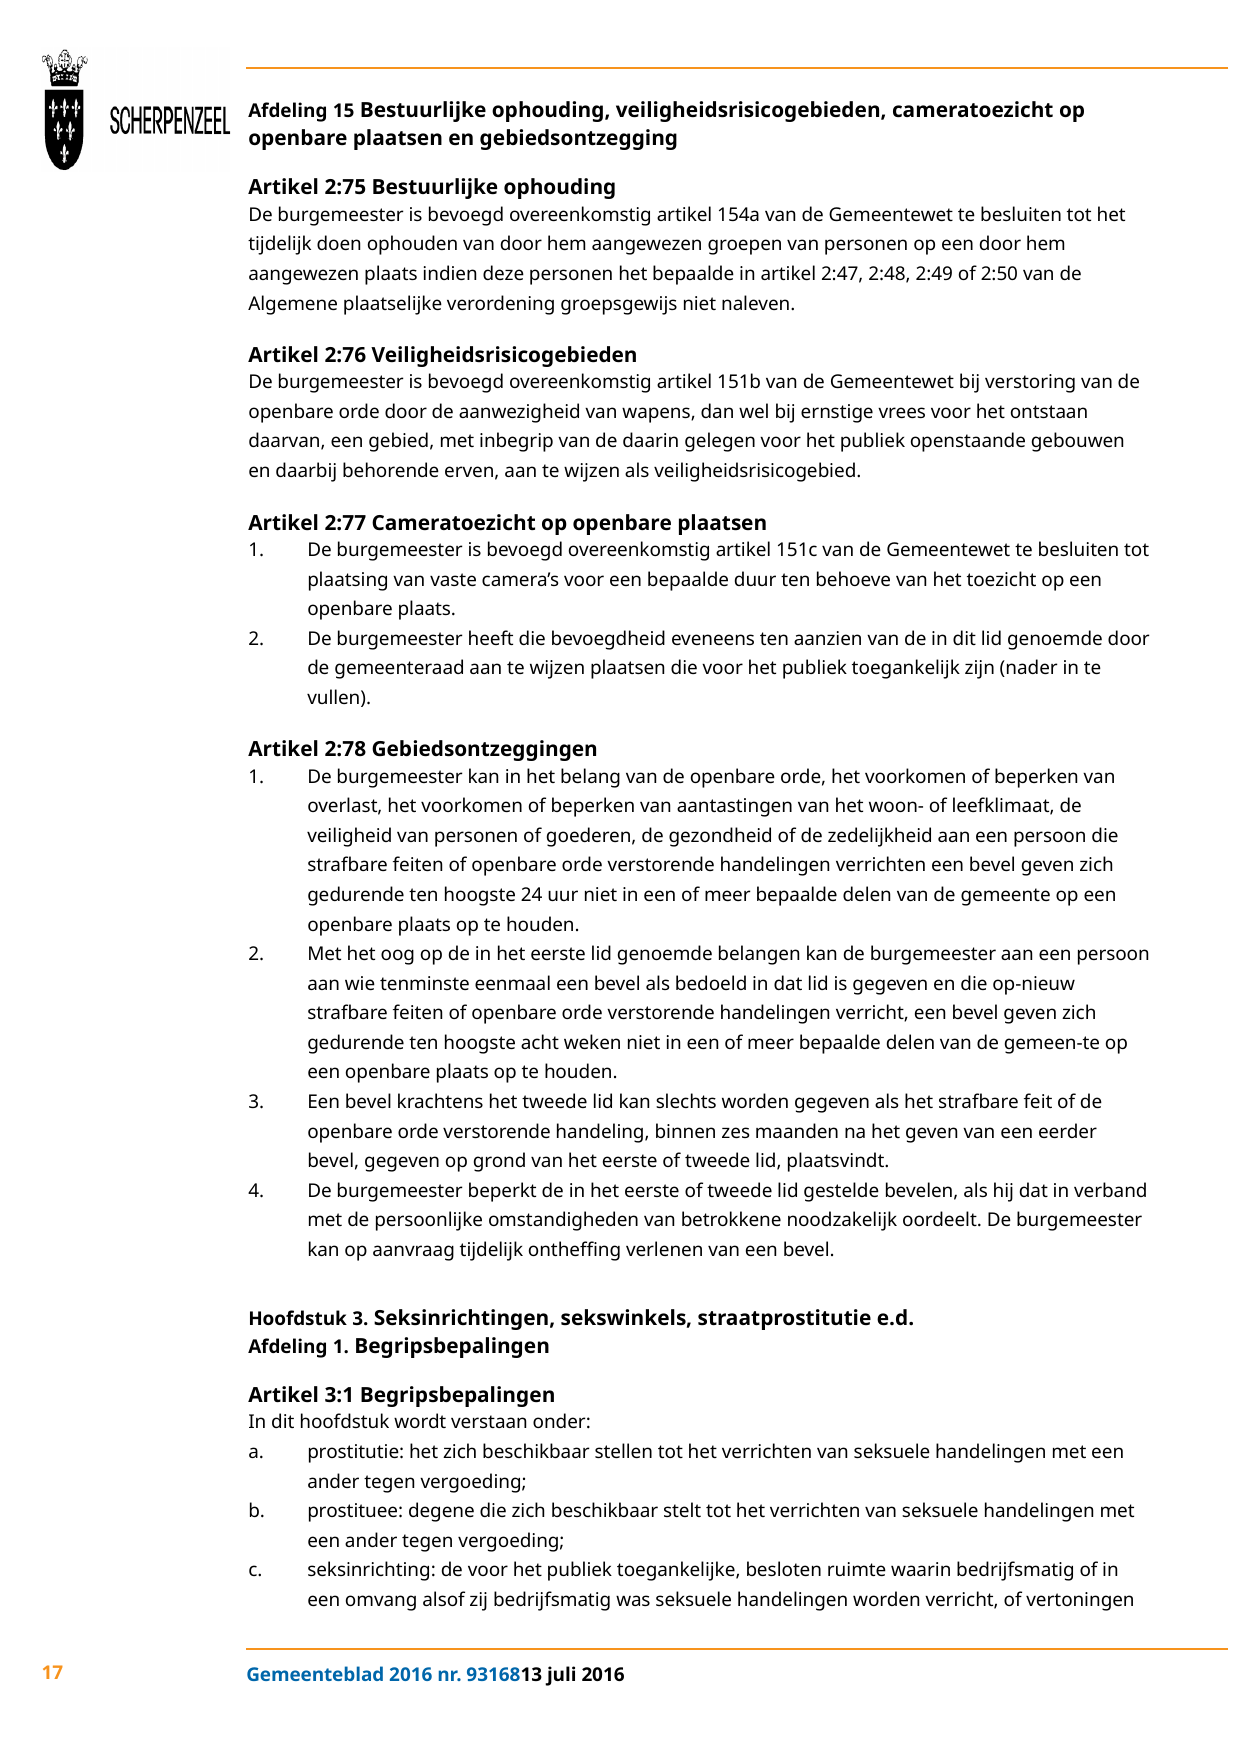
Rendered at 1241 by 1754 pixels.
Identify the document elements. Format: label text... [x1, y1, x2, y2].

text Artikel 2:76 Veiligheidsrisicogebieden [248, 340, 1152, 368]
list prostitutie: het zich beschikbaar stellen tot het verrichten van seksuele handelingen met een ander tegen vergoeding; [248, 1438, 1152, 1494]
list De burgemeester kan in het belang van de openbare orde, het voorkomen of beperken van overlast, het voorkomen of beperken van aantastingen van het woon- of leefklimaat, de veiligheid van personen of goederen, de gezondheid of de zedelijkheid aan een persoon die strafbare feiten of openbare orde verstorende handelingen verrichten een bevel geven zich gedurende ten hoogste 24 uur niet in een of meer bepaalde delen van de gemeente op een openbare plaats op te houden. [248, 763, 1152, 937]
text Artikel 3:1 Begripsbepalingen [248, 1380, 1152, 1409]
list prostituee: degene die zich beschikbaar stelt tot het verrichten van seksuele handelingen met een ander tegen vergoeding; [248, 1497, 1152, 1553]
picture [41, 47, 231, 172]
text Afdeling 1. Begripsbepalingen [248, 1331, 1152, 1359]
text De burgemeester is bevoegd overeenkomstig artikel 154a van de Gemeentewet te besluiten tot het tijdelijk doen ophouden van door hem aangewezen groepen van personen op een door hem aangewezen plaats indien deze personen het bepaalde in artikel 2:47, 2:48, 2:49 of 2:50 van de Algemene plaatselijke verordening groepsgewijs niet naleven. [248, 201, 1152, 315]
list De burgemeester beperkt de in het eerste of tweede lid gestelde bevelen, als hij dat in verband met de persoonlijke omstandigheden van betrokkene noodzakelijk oordeelt. De burgemeester kan op aanvraag tijdelijk ontheffing verlenen van een bevel. [248, 1177, 1152, 1262]
text Hoofdstuk 3. Seksinrichtingen, sekswinkels, straatprostitutie e.d. [248, 1303, 1152, 1331]
text Artikel 2:75 Bestuurlijke ophouding [248, 172, 1152, 201]
text De burgemeester is bevoegd overeenkomstig artikel 151b van de Gemeentewet bij verstoring van de openbare orde door de aanwezigheid van wapens, dan wel bij ernstige vrees voor het ontstaan daarvan, een gebied, met inbegrip van de daarin gelegen voor het publiek openstaande gebouwen en daarbij behorende erven, aan te wijzen als veiligheidsrisicogebied. [248, 368, 1152, 483]
list seksinrichting: de voor het publiek toegankelijke, besloten ruimte waarin bedrijfsmatig of in een omvang alsof zij bedrijfsmatig was seksuele handelingen worden verricht, of vertoningen [248, 1557, 1152, 1612]
text Artikel 2:78 Gebiedsontzeggingen [248, 734, 1152, 763]
list Met het oog op de in het eerste lid genoemde belangen kan de burgemeester aan een persoon aan wie tenminste eenmaal een bevel als bedoeld in dat lid is gegeven en die op-nieuw strafbare feiten of openbare orde verstorende handelingen verricht, een bevel geven zich gedurende ten hoogste acht weken niet in een of meer bepaalde delen van de gemeen-te op een openbare plaats op te houden. [248, 940, 1152, 1084]
list De burgemeester is bevoegd overeenkomstig artikel 151c van de Gemeentewet te besluiten tot plaatsing van vaste camera’s voor een bepaalde duur ten behoeve van het toezicht op een openbare plaats. [248, 536, 1152, 621]
text Artikel 2:77 Cameratoezicht op openbare plaatsen [248, 508, 1152, 536]
text In dit hoofdstuk wordt verstaan onder: [248, 1409, 1152, 1434]
text Afdeling 15 Bestuurlijke ophouding, veiligheidsrisicogebieden, cameratoezicht op openbare plaatsen en gebiedsontzegging [248, 95, 1152, 152]
list De burgemeester heeft die bevoegdheid eveneens ten aanzien van de in dit lid genoemde door de gemeenteraad aan te wijzen plaatsen die voor het publiek toegankelijk zijn (nader in te vullen). [248, 625, 1152, 710]
list Een bevel krachtens het tweede lid kan slechts worden gegeven als het strafbare feit of de openbare orde verstorende handeling, binnen zes maanden na het geven van een eerder bevel, gegeven op grond van het eerste of tweede lid, plaatsvindt. [248, 1088, 1152, 1173]
